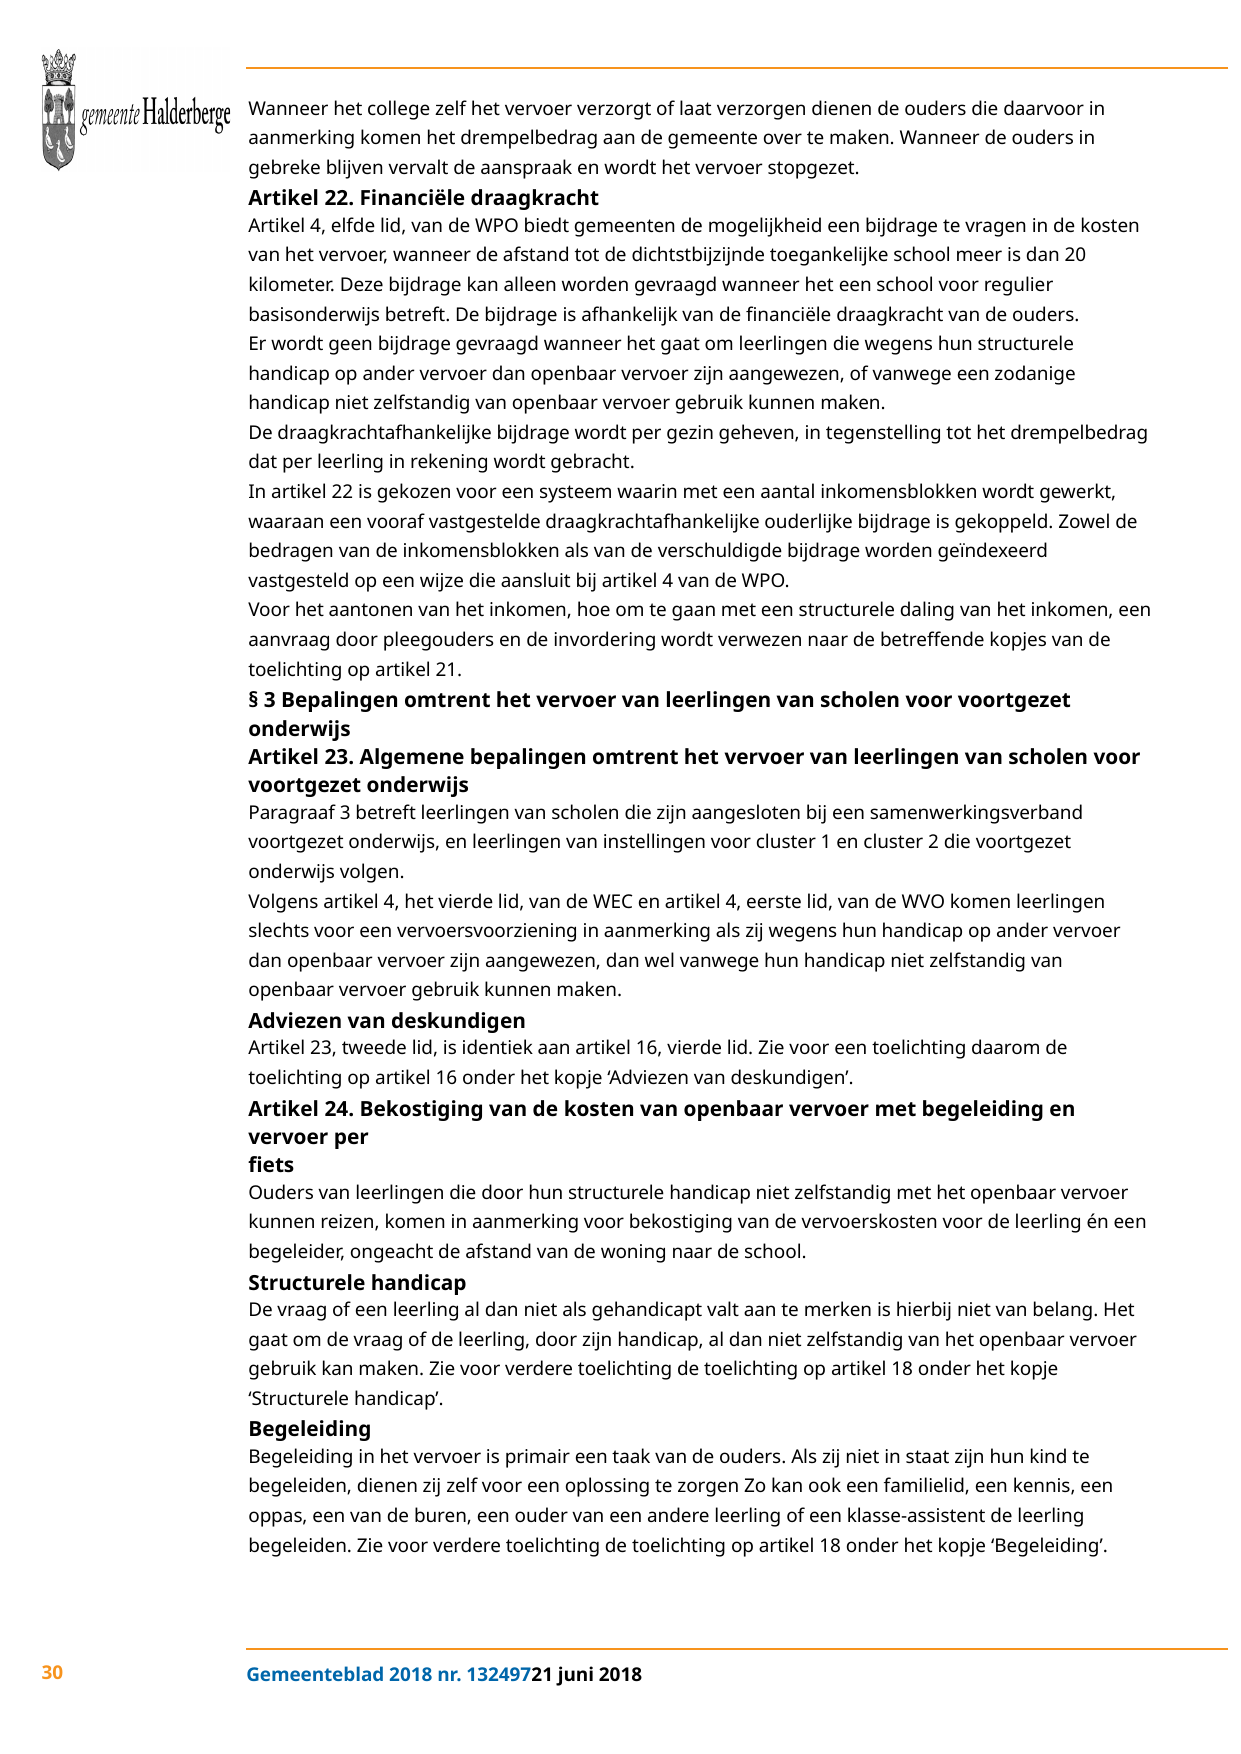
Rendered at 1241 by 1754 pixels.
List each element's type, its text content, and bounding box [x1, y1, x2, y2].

text voortgezet onderwijs, en leerlingen van instellingen voor cluster 1 en cluster 2 die voortgezet [248, 829, 1152, 854]
text kilometer. Deze bijdrage kan alleen worden gevraagd wanneer het een school voor regulier [248, 271, 1152, 297]
text begeleiden, dienen zij zelf voor een oplossing te zorgen Zo kan ook een familielid, een kennis, een [248, 1473, 1152, 1498]
text handicap niet zelfstandig van openbaar vervoer gebruik kunnen maken. [248, 389, 1152, 415]
text Artikel 24. Bekostiging van de kosten van openbaar vervoer met begeleiding en vervoer per [248, 1094, 1152, 1151]
text Artikel 4, elfde lid, van de WPO biedt gemeenten de mogelijkheid een bijdrage te vragen in de kosten [248, 212, 1152, 238]
text openbaar vervoer gebruik kunnen maken. [248, 977, 1152, 1002]
text gebruik kan maken. Zie voor verdere toelichting de toelichting op artikel 18 onder het kopje [248, 1355, 1152, 1381]
text gaat om de vraag of de leerling, door zijn handicap, al dan niet zelfstandig van het openbaar vervoer [248, 1326, 1152, 1352]
text fiets [248, 1151, 1152, 1179]
text toelichting op artikel 16 onder het kopje ‘Adviezen van deskundigen’. [248, 1064, 1152, 1090]
text Artikel 23, tweede lid, is identiek aan artikel 16, vierde lid. Zie voor een toelichting daarom de [248, 1034, 1152, 1060]
text De draagkrachtafhankelijke bijdrage wordt per gezin geheven, in tegenstelling tot het drempelbedrag [248, 419, 1152, 445]
text onderwijs volgen. [248, 858, 1152, 884]
text handicap op ander vervoer dan openbaar vervoer zijn aangewezen, of vanwege een zodanige [248, 360, 1152, 386]
text Begeleiding [248, 1414, 1152, 1443]
text Artikel 22. Financiële draagkracht [248, 183, 1152, 212]
text Ouders van leerlingen die door hun structurele handicap niet zelfstandig met het openbaar vervoer [248, 1179, 1152, 1205]
text dat per leerling in rekening wordt gebracht. [248, 449, 1152, 474]
text Structurele handicap [248, 1268, 1152, 1296]
text Er wordt geen bijdrage gevraagd wanneer het gaat om leerlingen die wegens hun structurele [248, 330, 1152, 356]
text begeleiden. Zie voor verdere toelichting de toelichting op artikel 18 onder het kopje ‘Begeleiding’. [248, 1532, 1152, 1557]
text bedragen van de inkomensblokken als van de verschuldigde bijdrage worden geïndexeerd [248, 537, 1152, 563]
text van het vervoer, wanneer de afstand tot de dichtstbijzijnde toegankelijke school meer is dan 20 [248, 242, 1152, 267]
text oppas, een van de buren, een ouder van een andere leerling of een klasse-assistent de leerling [248, 1502, 1152, 1528]
text kunnen reizen, komen in aanmerking voor bekostiging van de vervoerskosten voor de leerling én een [248, 1209, 1152, 1234]
picture [41, 47, 231, 172]
text § 3 Bepalingen omtrent het vervoer van leerlingen van scholen voor voortgezet onderwijs [248, 685, 1152, 742]
text aanmerking komen het drempelbedrag aan de gemeente over te maken. Wanneer de ouders in [248, 124, 1152, 150]
text voortgezet onderwijs [248, 771, 1152, 799]
text slechts voor een vervoersvoorziening in aanmerking als zij wegens hun handicap op ander vervoer [248, 917, 1152, 943]
text Volgens artikel 4, het vierde lid, van de WEC en artikel 4, eerste lid, van de WVO komen leerlingen [248, 888, 1152, 913]
text Voor het aantonen van het inkomen, hoe om te gaan met een structurele daling van het inkomen, een aanvraag door pleegouders en de invordering wordt verwezen naar de betreffende kopjes van de toelichting op artikel 21. [248, 597, 1152, 681]
text basisonderwijs betreft. De bijdrage is afhankelijk van de financiële draagkracht van de ouders. [248, 301, 1152, 326]
text In artikel 22 is gekozen voor een systeem waarin met een aantal inkomensblokken wordt gewerkt, [248, 478, 1152, 504]
text Wanneer het college zelf het vervoer verzorgt of laat verzorgen dienen de ouders die daarvoor in [248, 95, 1152, 121]
text De vraag of een leerling al dan niet als gehandicapt valt aan te merken is hierbij niet van belang. Het [248, 1296, 1152, 1322]
text Paragraaf 3 betreft leerlingen van scholen die zijn aangesloten bij een samenwerkingsverband [248, 799, 1152, 825]
text waaraan een vooraf vastgestelde draagkrachtafhankelijke ouderlijke bijdrage is gekoppeld. Zowel de [248, 508, 1152, 533]
text ‘Structurele handicap’. [248, 1385, 1152, 1411]
text vastgesteld op een wijze die aansluit bij artikel 4 van de WPO. [248, 567, 1152, 593]
text Artikel 23. Algemene bepalingen omtrent het vervoer van leerlingen van scholen voor [248, 742, 1152, 771]
text Adviezen van deskundigen [248, 1006, 1152, 1034]
text begeleider, ongeacht de afstand van de woning naar de school. [248, 1238, 1152, 1264]
text gebreke blijven vervalt de aanspraak en wordt het vervoer stopgezet. [248, 154, 1152, 180]
text dan openbaar vervoer zijn aangewezen, dan wel vanwege hun handicap niet zelfstandig van [248, 947, 1152, 973]
text Begeleiding in het vervoer is primair een taak van de ouders. Als zij niet in staat zijn hun kind te [248, 1443, 1152, 1469]
